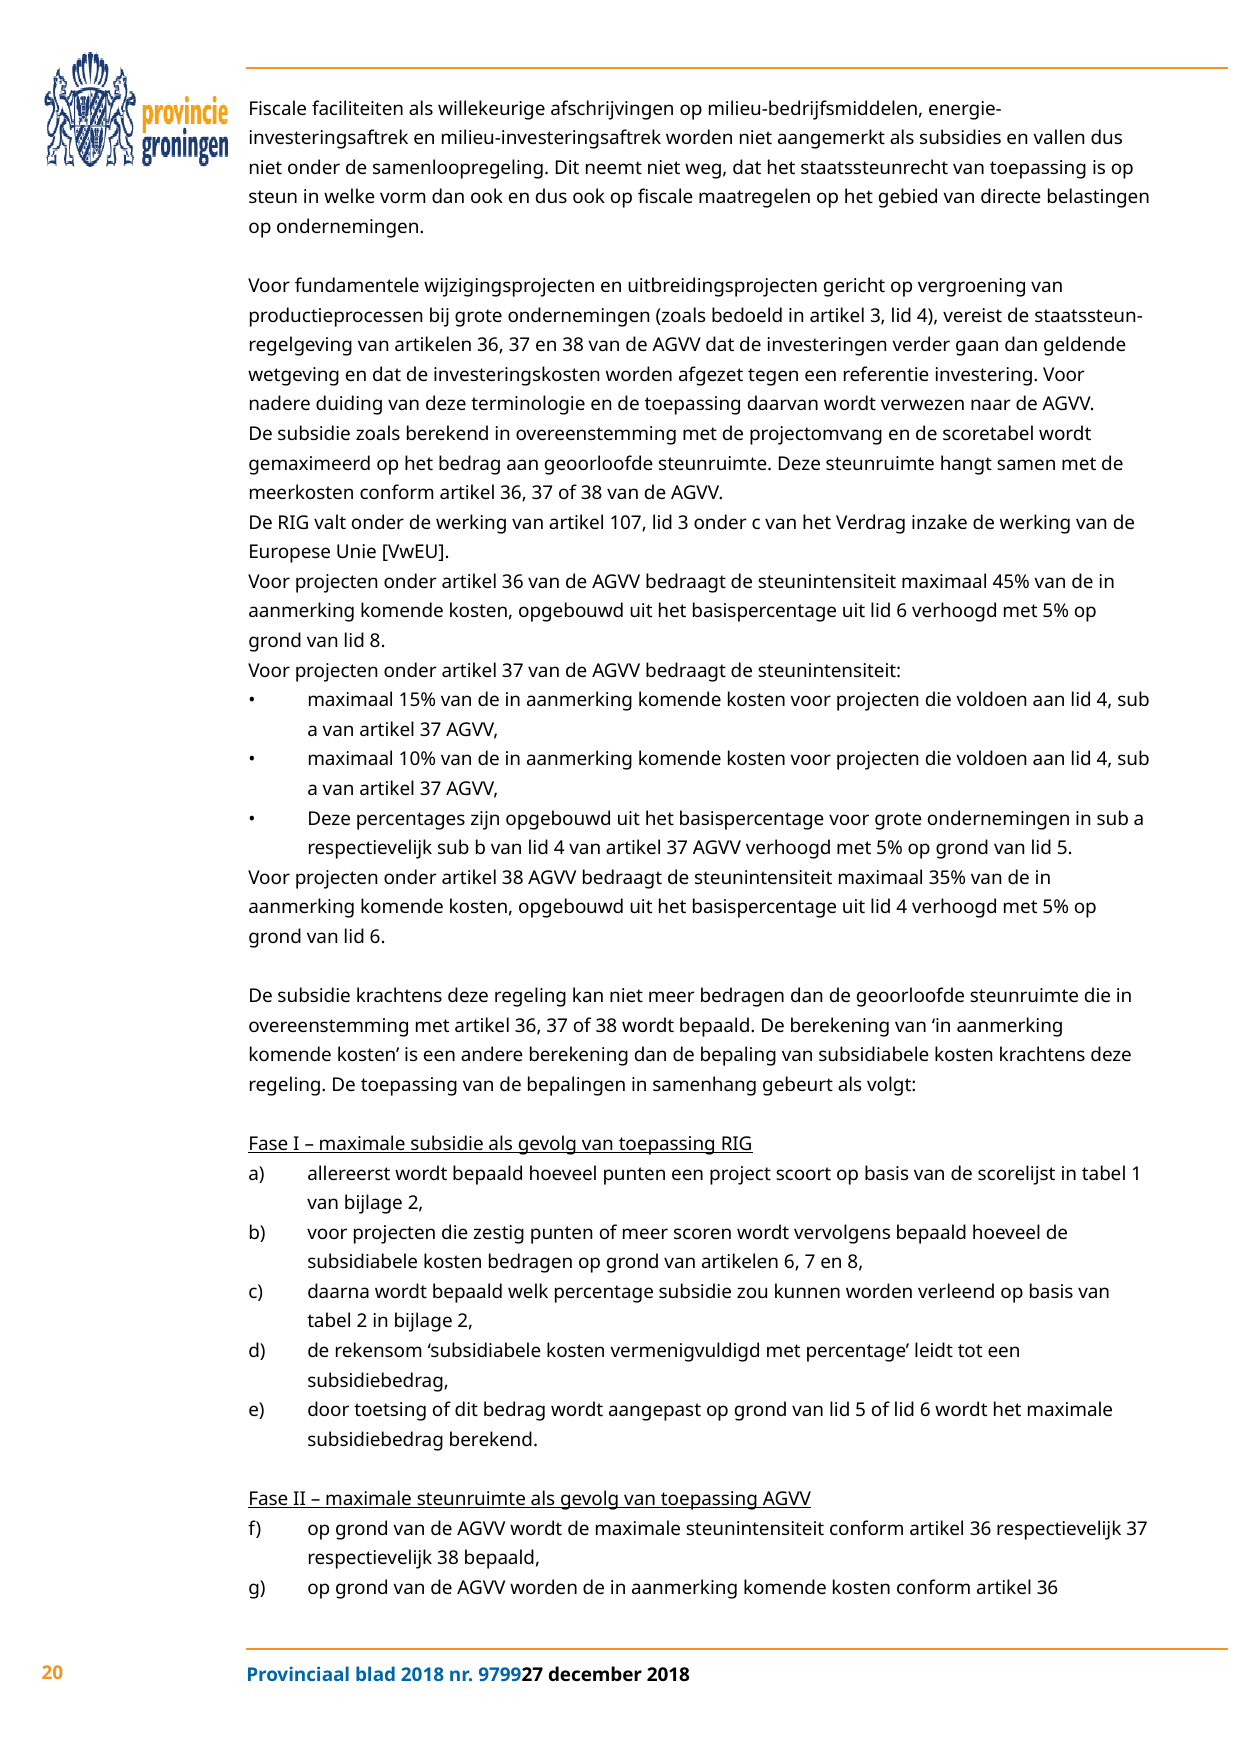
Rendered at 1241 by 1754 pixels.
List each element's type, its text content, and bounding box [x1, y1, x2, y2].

text Voor projecten onder artikel 38 AGVV bedraagt de steunintensiteit maximaal 35% van de in aanmerking komende kosten, opgebouwd uit het basispercentage uit lid 4 verhoogd met 5% op grond van lid 6. [248, 864, 1152, 949]
list maximaal 15% van de in aanmerking komende kosten voor projecten die voldoen aan lid 4, sub a van artikel 37 AGVV, [248, 686, 1152, 742]
text Voor projecten onder artikel 37 van de AGVV bedraagt de steunintensiteit: [248, 657, 1152, 683]
text Fiscale faciliteiten als willekeurige afschrijvingen op milieu-bedrijfsmiddelen, energie-investeringsaftrek en milieu-investeringsaftrek worden niet aangemerkt als subsidies en vallen dus niet onder de samenloopregeling. Dit neemt niet weg, dat het staatssteunrecht van toepassing is op steun in welke vorm dan ook en dus ook op fiscale maatregelen op het gebied van directe belastingen op ondernemingen. [248, 95, 1152, 239]
list door toetsing of dit bedrag wordt aangepast op grond van lid 5 of lid 6 wordt het maximale subsidiebedrag berekend. [248, 1396, 1152, 1452]
text Fase I – maximale subsidie als gevolg van toepassing RIG [248, 1130, 1152, 1156]
text Fase II – maximale steunruimte als gevolg van toepassing AGVV [248, 1485, 1152, 1511]
text De subsidie zoals berekend in overeenstemming met de projectomvang en de scoretabel wordt gemaximeerd op het bedrag aan geoorloofde steunruimte. Deze steunruimte hangt samen met de meerkosten conform artikel 36, 37 of 38 van de AGVV. [248, 420, 1152, 505]
text De RIG valt onder de werking van artikel 107, lid 3 onder c van het Verdrag inzake de werking van de Europese Unie [VwEU]. [248, 509, 1152, 564]
text De subsidie krachtens deze regeling kan niet meer bedragen dan de geoorloofde steunruimte die in overeenstemming met artikel 36, 37 of 38 wordt bepaald. De berekening van ‘in aanmerking komende kosten’ is een andere berekening dan de bepaling van subsidiabele kosten krachtens deze regeling. De toepassing van de bepalingen in samenhang gebeurt als volgt: [248, 982, 1152, 1097]
list maximaal 10% van de in aanmerking komende kosten voor projecten die voldoen aan lid 4, sub a van artikel 37 AGVV, [248, 746, 1152, 801]
list Deze percentages zijn opgebouwd uit het basispercentage voor grote ondernemingen in sub a respectievelijk sub b van lid 4 van artikel 37 AGVV verhoogd met 5% op grond van lid 5. [248, 805, 1152, 860]
list op grond van de AGVV wordt de maximale steunintensiteit conform artikel 36 respectievelijk 37 respectievelijk 38 bepaald, [248, 1515, 1152, 1570]
text Voor projecten onder artikel 36 van de AGVV bedraagt de steunintensiteit maximaal 45% van de in aanmerking komende kosten, opgebouwd uit het basispercentage uit lid 6 verhoogd met 5% op grond van lid 8. [248, 568, 1152, 653]
list de rekensom ‘subsidiabele kosten vermenigvuldigd met percentage’ leidt tot een subsidiebedrag, [248, 1337, 1152, 1393]
picture [41, 47, 231, 172]
text Voor fundamentele wijzigingsprojecten en uitbreidingsprojecten gericht op vergroening van productieprocessen bij grote ondernemingen (zoals bedoeld in artikel 3, lid 4), vereist de staatssteun-regelgeving van artikelen 36, 37 en 38 van de AGVV dat de investeringen verder gaan dan geldende wetgeving en dat de investeringskosten worden afgezet tegen een referentie investering. Voor nadere duiding van deze terminologie en de toepassing daarvan wordt verwezen naar de AGVV. [248, 272, 1152, 416]
list voor projecten die zestig punten of meer scoren wordt vervolgens bepaald hoeveel de subsidiabele kosten bedragen op grond van artikelen 6, 7 en 8, [248, 1219, 1152, 1274]
list op grond van de AGVV worden de in aanmerking komende kosten conform artikel 36 [248, 1574, 1152, 1600]
list allereerst wordt bepaald hoeveel punten een project scoort op basis van de scorelijst in tabel 1 van bijlage 2, [248, 1160, 1152, 1215]
list daarna wordt bepaald welk percentage subsidie zou kunnen worden verleend op basis van tabel 2 in bijlage 2, [248, 1278, 1152, 1333]
